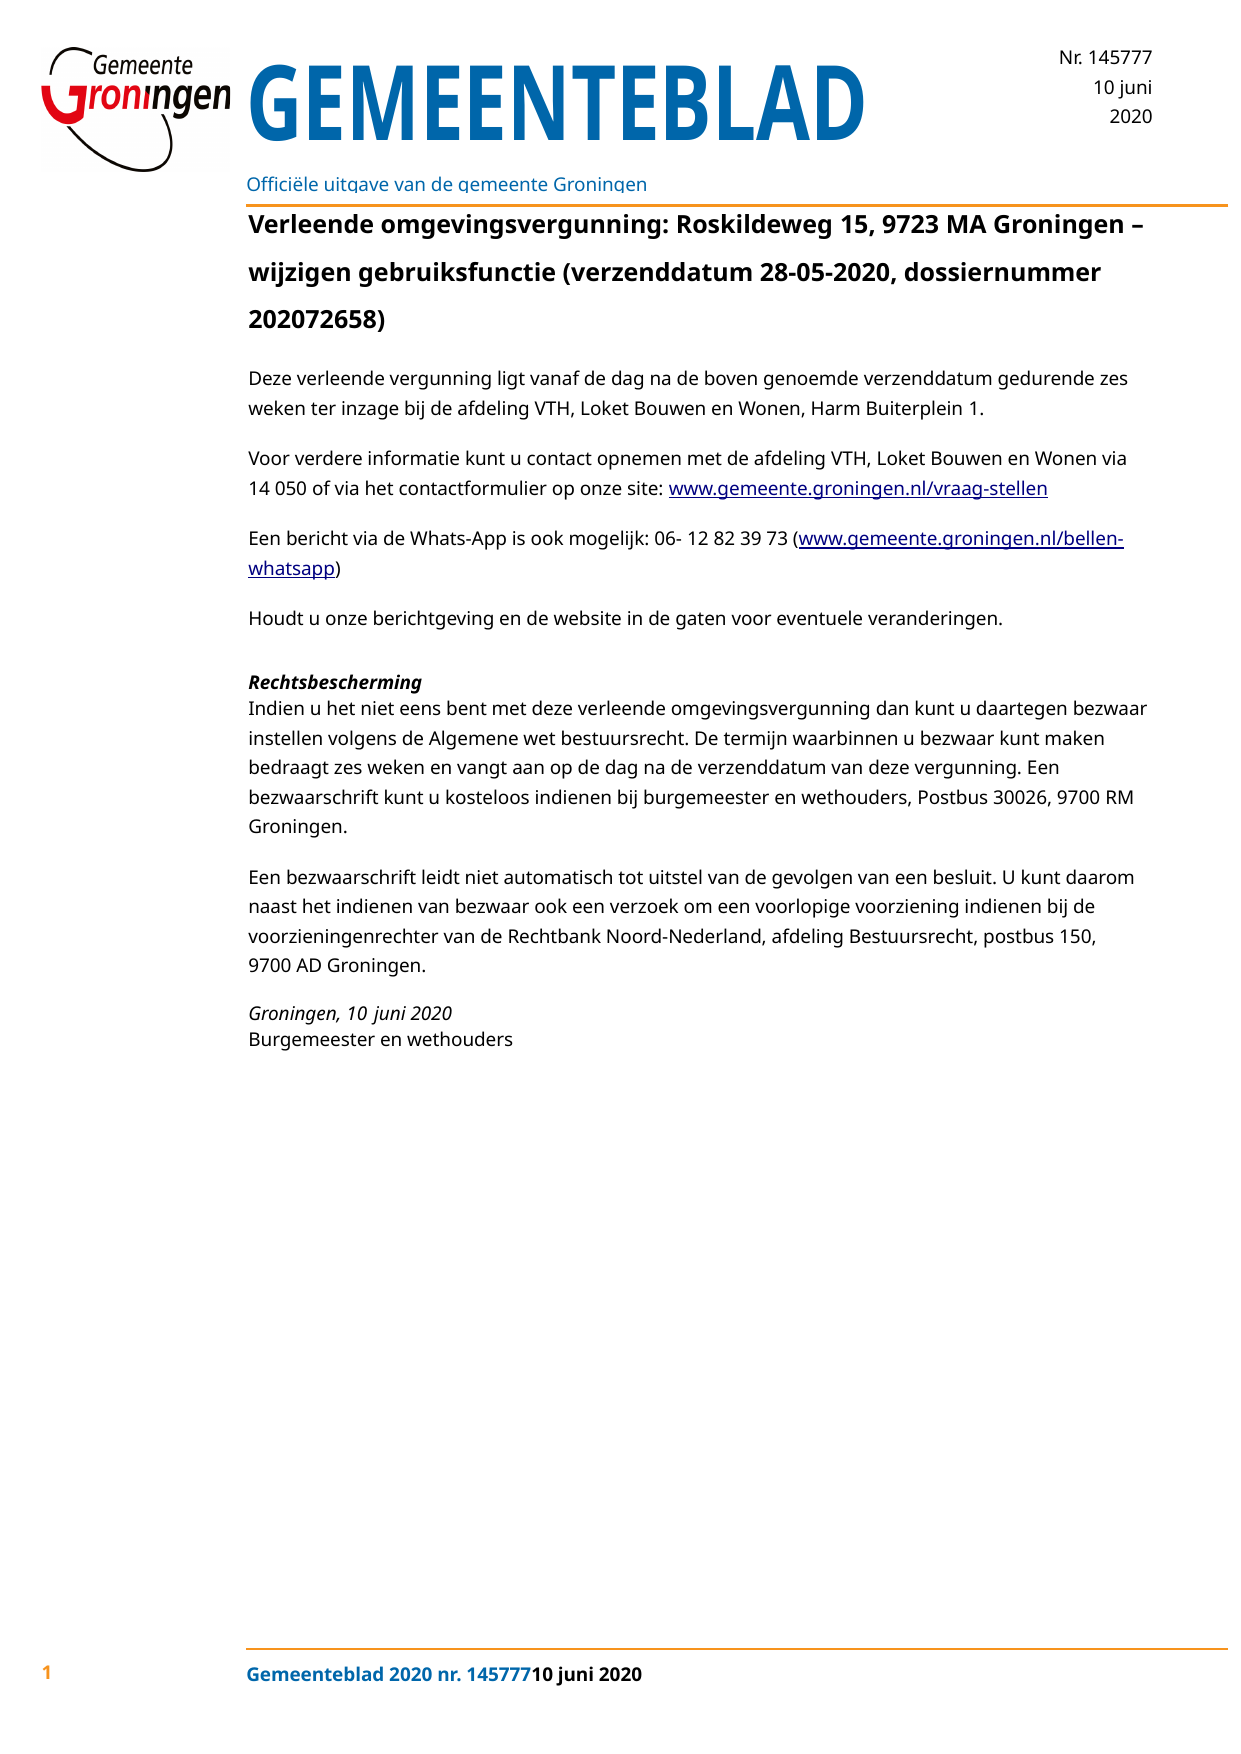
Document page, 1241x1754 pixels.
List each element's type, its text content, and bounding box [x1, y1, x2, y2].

text Rechtsbescherming [248, 669, 1152, 695]
text Deze verleende vergunning ligt vanaf de dag na de boven genoemde verzenddatum gedurende zes weken ter inzage bij de afdeling VTH, Loket Bouwen en Wonen, Harm Buiterplein 1. [248, 366, 1152, 421]
text Voor verdere informatie kunt u contact opnemen met de afdeling VTH, Loket Bouwen en Wonen via 14 050 of via het contactformulier op onze site: www.gemeente.groningen.nl/vraag-stellen [248, 446, 1152, 501]
text Een bericht via de Whats-App is ook mogelijk: 06- 12 82 39 73 (www.gemeente.groningen.nl/bellen-whatsapp) [248, 526, 1152, 581]
text Een bezwaarschrift leidt niet automatisch tot uitstel van de gevolgen van een besluit. U kunt daarom naast het indienen van bezwaar ook een verzoek om een voorlopige voorziening indienen bij de voorzieningenrechter van de Rechtbank Noord-Nederland, afdeling Bestuursrecht, postbus 150, 9700 AD Groningen. [248, 864, 1152, 978]
text Verleende omgevingsvergunning: Roskildeweg 15, 9723 MA Groningen – wijzigen gebruiksfunctie (verzenddatum 28-05-2020, dossiernummer 202072658) [248, 207, 1152, 336]
text Burgemeester en wethouders [248, 1026, 1152, 1052]
text Indien u het niet eens bent met deze verleende omgevingsvergunning dan kunt u daartegen bezwaar instellen volgens de Algemene wet bestuursrecht. De termijn waarbinnen u bezwaar kunt maken bedraagt zes weken en vangt aan op de dag na de verzenddatum van deze vergunning. Een bezwaarschrift kunt u kosteloos indienen bij burgemeester en wethouders, Postbus 30026, 9700 RM Groningen. [248, 695, 1152, 839]
text Groningen, 10 juni 2020 [248, 1001, 1152, 1026]
picture [41, 47, 231, 172]
text Houdt u onze berichtgeving en de website in de gaten voor eventuele veranderingen. [248, 606, 1152, 631]
